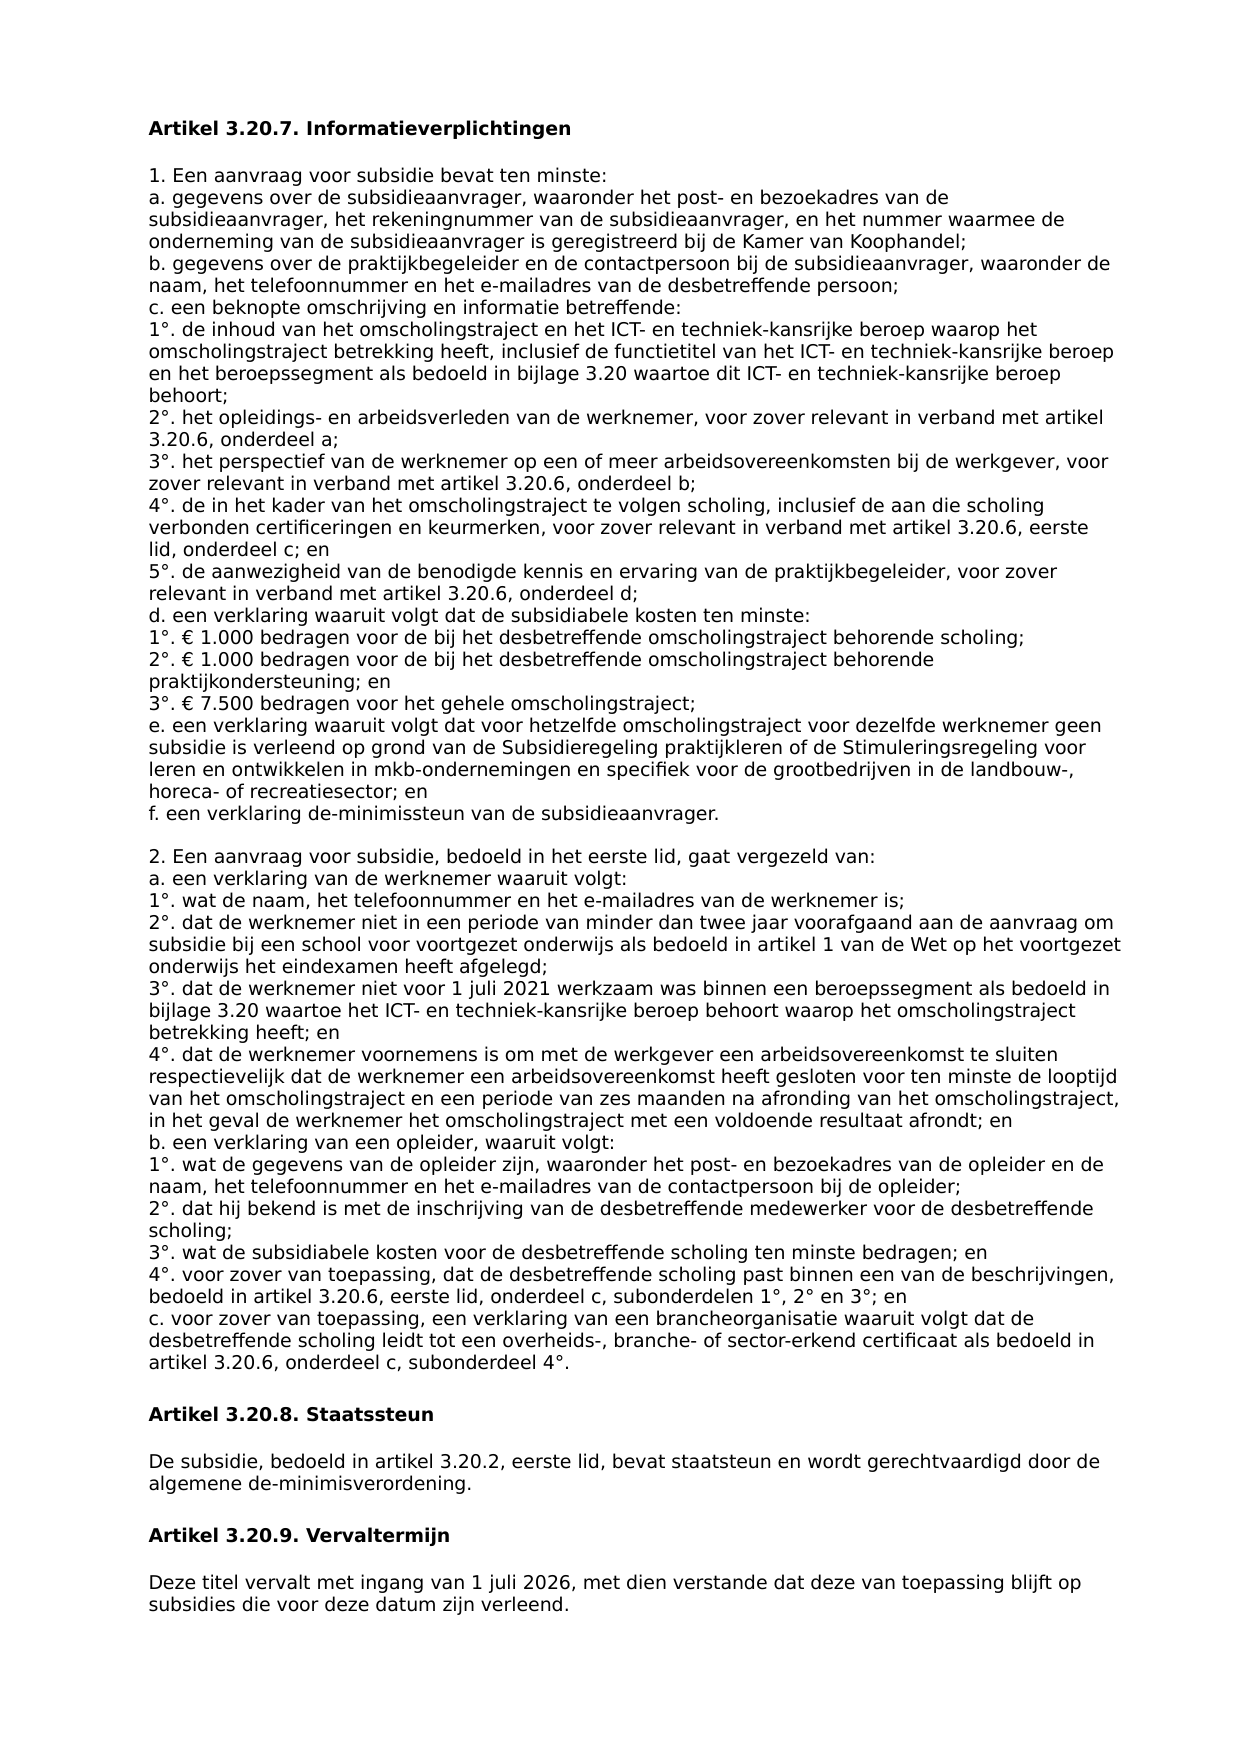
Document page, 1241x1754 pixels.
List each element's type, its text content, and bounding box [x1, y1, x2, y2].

text 1°. de inhoud van het omscholingstraject en het ICT- en techniek-kansrijke beroep waarop het omscholingstraject betrekking heeft, inclusief de functietitel van het ICT- en techniek-kansrijke beroep en het beroepssegment als bedoeld in bijlage 3.20 waartoe dit ICT- en techniek-kansrijke beroep behoort; [148, 319, 1122, 407]
text a. gegevens over de subsidieaanvrager, waaronder het post- en bezoekadres van de subsidieaanvrager, het rekeningnummer van de subsidieaanvrager, en het nummer waarmee de onderneming van de subsidieaanvrager is geregistreerd bij de Kamer van Koophandel; [148, 187, 1122, 253]
text b. gegevens over de praktijkbegeleider en de contactpersoon bij de subsidieaanvrager, waaronder de naam, het telefoonnummer en het e-mailadres van de desbetreffende persoon; [148, 253, 1122, 297]
subtitle Artikel 3.20.8. Staatssteun [148, 1404, 1122, 1426]
text De subsidie, bedoeld in artikel 3.20.2, eerste lid, bevat staatsteun en wordt gerechtvaardigd door de algemene de-minimisverordening. [148, 1451, 1122, 1495]
text 2°. het opleidings- en arbeidsverleden van de werknemer, voor zover relevant in verband met artikel 3.20.6, onderdeel a; [148, 407, 1122, 451]
text 2°. dat hij bekend is met de inschrijving van de desbetreffende medewerker voor de desbetreffende scholing; [148, 1198, 1122, 1242]
text 4°. de in het kader van het omscholingstraject te volgen scholing, inclusief de aan die scholing verbonden certificeringen en keurmerken, voor zover relevant in verband met artikel 3.20.6, eerste lid, onderdeel c; en [148, 495, 1122, 561]
text 2. Een aanvraag voor subsidie, bedoeld in het eerste lid, gaat vergezeld van: [148, 846, 1122, 868]
text 3°. dat de werknemer niet voor 1 juli 2021 werkzaam was binnen een beroepssegment als bedoeld in bijlage 3.20 waartoe het ICT- en techniek-kansrijke beroep behoort waarop het omscholingstraject betrekking heeft; en [148, 978, 1122, 1044]
text b. een verklaring van een opleider, waaruit volgt: [148, 1132, 1122, 1154]
text 4°. voor zover van toepassing, dat de desbetreffende scholing past binnen een van de beschrijvingen, bedoeld in artikel 3.20.6, eerste lid, onderdeel c, subonderdelen 1°, 2° en 3°; en [148, 1264, 1122, 1308]
text 2°. dat de werknemer niet in een periode van minder dan twee jaar voorafgaand aan de aanvraag om subsidie bij een school voor voortgezet onderwijs als bedoeld in artikel 1 van de Wet op het voortgezet onderwijs het eindexamen heeft afgelegd; [148, 912, 1122, 978]
text 3°. € 7.500 bedragen voor het gehele omscholingstraject; [148, 693, 1122, 714]
text f. een verklaring de-minimissteun van de subsidieaanvrager. [148, 802, 1122, 824]
text 5°. de aanwezigheid van de benodigde kennis en ervaring van de praktijkbegeleider, voor zover relevant in verband met artikel 3.20.6, onderdeel d; [148, 561, 1122, 605]
text 1°. € 1.000 bedragen voor de bij het desbetreffende omscholingstraject behorende scholing; [148, 627, 1122, 649]
text a. een verklaring van de werknemer waaruit volgt: [148, 868, 1122, 890]
subtitle Artikel 3.20.7. Informatieverplichtingen [148, 118, 1122, 140]
text 1°. wat de naam, het telefoonnummer en het e-mailadres van de werknemer is; [148, 890, 1122, 912]
text 3°. het perspectief van de werknemer op een of meer arbeidsovereenkomsten bij de werkgever, voor zover relevant in verband met artikel 3.20.6, onderdeel b; [148, 451, 1122, 495]
subtitle Artikel 3.20.9. Vervaltermijn [148, 1525, 1122, 1547]
text 1. Een aanvraag voor subsidie bevat ten minste: [148, 165, 1122, 187]
text c. voor zover van toepassing, een verklaring van een brancheorganisatie waaruit volgt dat de desbetreffende scholing leidt tot een overheids-, branche- of sector-erkend certificaat als bedoeld in artikel 3.20.6, onderdeel c, subonderdeel 4°. [148, 1308, 1122, 1374]
text Deze titel vervalt met ingang van 1 juli 2026, met dien verstande dat deze van toepassing blijft op subsidies die voor deze datum zijn verleend. [148, 1572, 1122, 1616]
text d. een verklaring waaruit volgt dat de subsidiabele kosten ten minste: [148, 605, 1122, 627]
text 3°. wat de subsidiabele kosten voor de desbetreffende scholing ten minste bedragen; en [148, 1242, 1122, 1264]
text c. een beknopte omschrijving en informatie betreffende: [148, 297, 1122, 319]
text e. een verklaring waaruit volgt dat voor hetzelfde omscholingstraject voor dezelfde werknemer geen subsidie is verleend op grond van de Subsidieregeling praktijkleren of de Stimuleringsregeling voor leren en ontwikkelen in mkb-ondernemingen en specifiek voor de grootbedrijven in de landbouw-, horeca- of recreatiesector; en [148, 714, 1122, 802]
text 1°. wat de gegevens van de opleider zijn, waaronder het post- en bezoekadres van de opleider en de naam, het telefoonnummer en het e-mailadres van de contactpersoon bij de opleider; [148, 1154, 1122, 1198]
text 2°. € 1.000 bedragen voor de bij het desbetreffende omscholingstraject behorende praktijkondersteuning; en [148, 649, 1122, 693]
text 4°. dat de werknemer voornemens is om met de werkgever een arbeidsovereenkomst te sluiten respectievelijk dat de werknemer een arbeidsovereenkomst heeft gesloten voor ten minste de looptijd van het omscholingstraject en een periode van zes maanden na afronding van het omscholingstraject, in het geval de werknemer het omscholingstraject met een voldoende resultaat afrondt; en [148, 1044, 1122, 1132]
